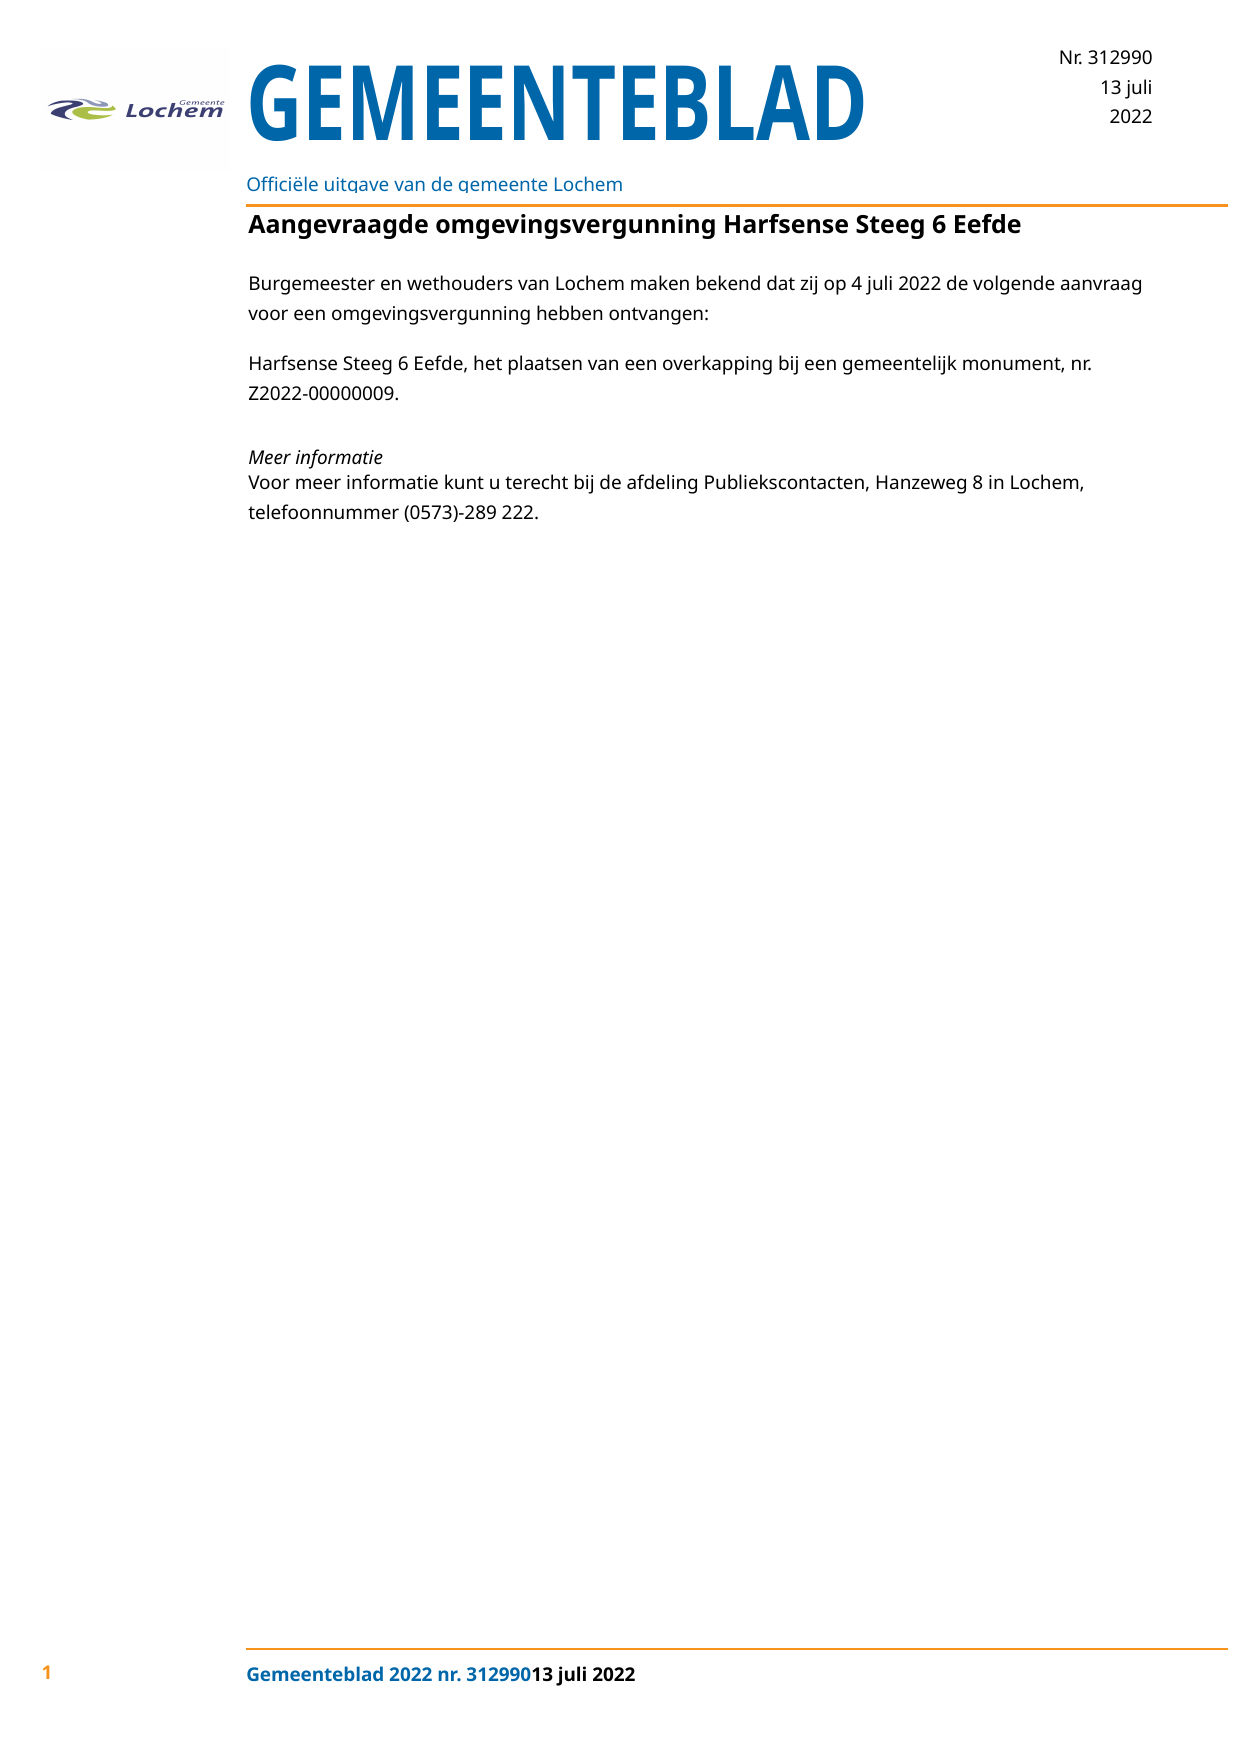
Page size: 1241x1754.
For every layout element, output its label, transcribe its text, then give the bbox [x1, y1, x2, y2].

text Harfsense Steeg 6 Eefde, het plaatsen van een overkapping bij een gemeentelijk monument, nr. Z2022-00000009. [248, 350, 1152, 406]
picture [41, 47, 231, 172]
text Burgemeester en wethouders van Lochem maken bekend dat zij op 4 juli 2022 de volgende aanvraag voor een omgevingsvergunning hebben ontvangen: [248, 270, 1152, 326]
text Meer informatie [248, 444, 1152, 469]
text Voor meer informatie kunt u terecht bij de afdeling Publiekscontacten, Hanzeweg 8 in Lochem, telefoonnummer (0573)-289 222. [248, 469, 1152, 525]
text Aangevraagde omgevingsvergunning Harfsense Steeg 6 Eefde [248, 207, 1152, 241]
